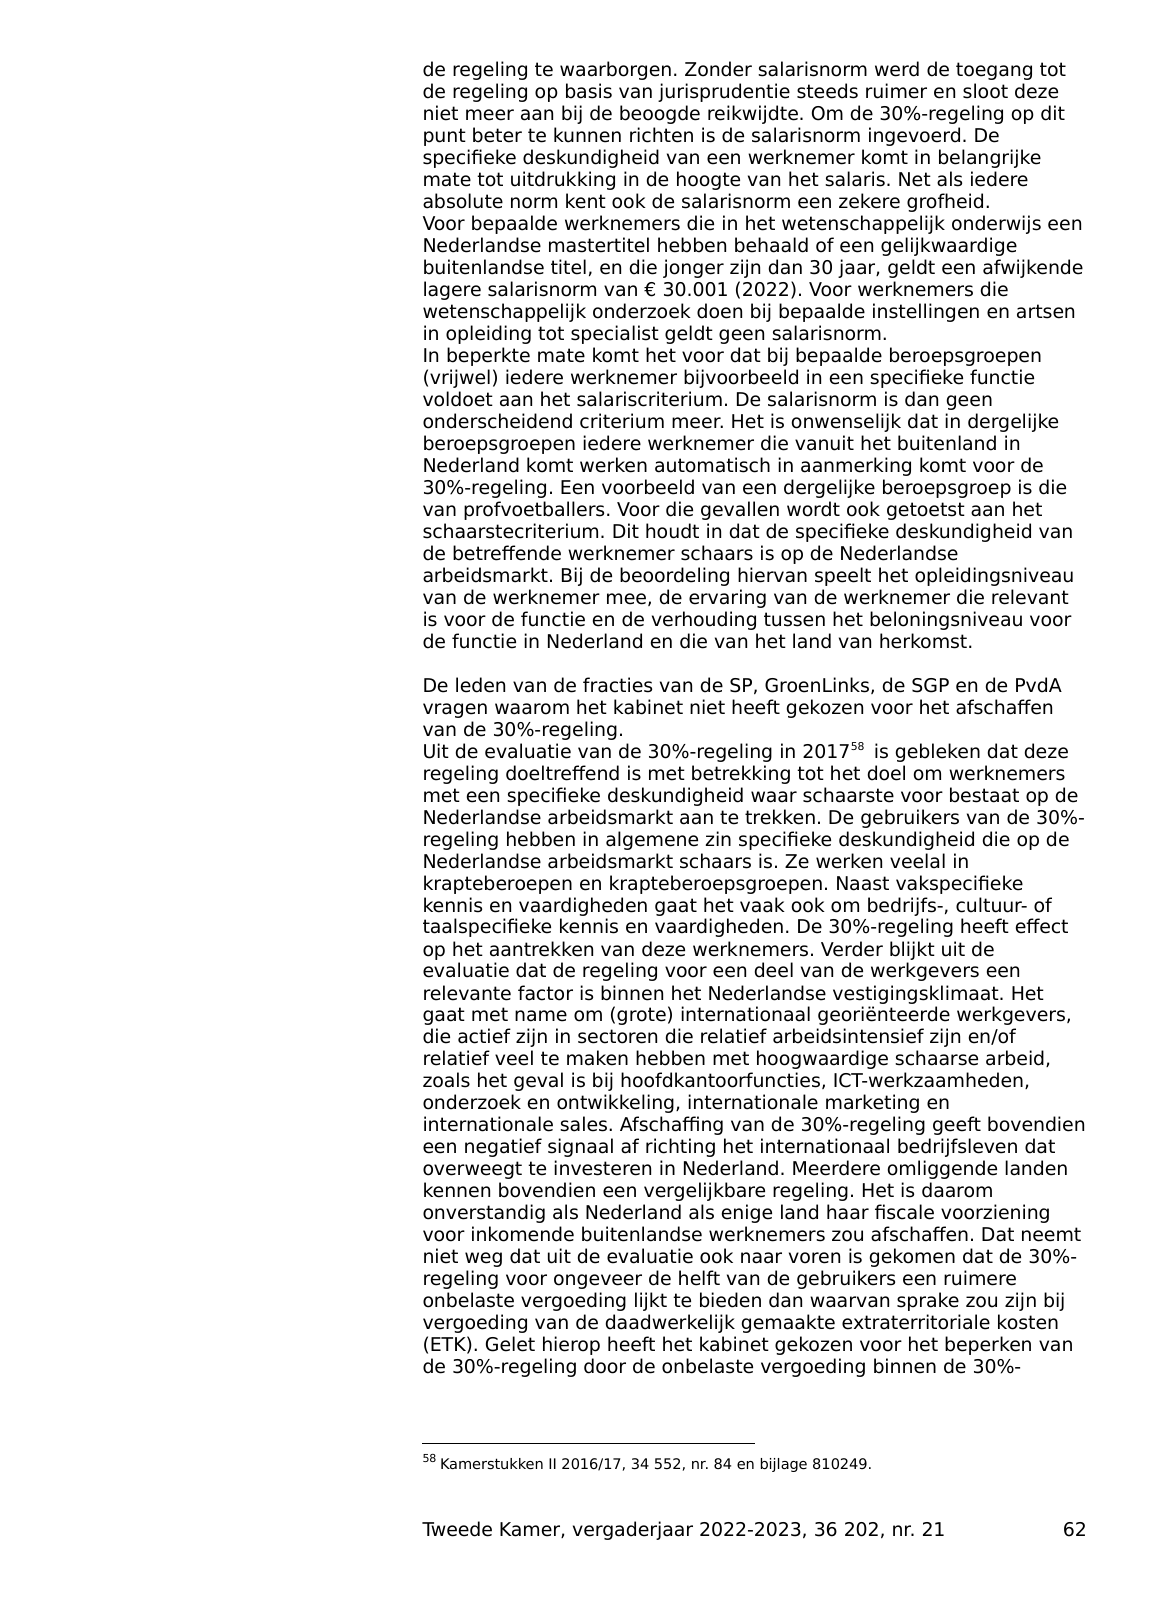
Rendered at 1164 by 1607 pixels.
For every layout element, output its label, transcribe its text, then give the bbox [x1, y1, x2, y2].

text De leden van de fracties van de SP, GroenLinks, de SGP en de PvdA vragen waarom het kabinet niet heeft gekozen voor het afschaffen van de 30%-regeling. [422, 675, 1087, 741]
text Kamerstukken II 2016/17, 34 552, nr. 84 en bijlage 810249. [422, 1452, 1087, 1474]
text Uit de evaluatie van de 30%-regeling in 2017 is gebleken dat deze regeling doeltreffend is met betrekking tot het doel om werknemers met een specifieke deskundigheid waar schaarste voor bestaat op de Nederlandse arbeidsmarkt aan te trekken. De gebruikers van de 30%-regeling hebben in algemene zin specifieke deskundigheid die op de Nederlandse arbeidsmarkt schaars is. Ze werken veelal in krapteberoepen en krapteberoepsgroepen. Naast vakspecifieke kennis en vaardigheden gaat het vaak ook om bedrijfs-, cultuur- of taalspecifieke kennis en vaardigheden. De 30%-regeling heeft effect op het aantrekken van deze werknemers. Verder blijkt uit de evaluatie dat de regeling voor een deel van de werkgevers een relevante factor is binnen het Nederlandse vestigingsklimaat. Het gaat met name om (grote) internationaal georiënteerde werkgevers, die actief zijn in sectoren die relatief arbeidsintensief zijn en/of relatief veel te maken hebben met hoogwaardige schaarse arbeid, zoals het geval is bij hoofdkantoorfuncties, ICT-werkzaamheden, onderzoek en ontwikkeling, internationale marketing en internationale sales. Afschaffing van de 30%-regeling geeft bovendien een negatief signaal af richting het internationaal bedrijfsleven dat overweegt te investeren in Nederland. Meerdere omliggende landen kennen bovendien een vergelijkbare regeling. Het is daarom onverstandig als Nederland als enige land haar fiscale voorziening voor inkomende buitenlandse werknemers zou afschaffen. Dat neemt niet weg dat uit de evaluatie ook naar voren is gekomen dat de 30%-regeling voor ongeveer de helft van de gebruikers een ruimere onbelaste vergoeding lijkt te bieden dan waarvan sprake zou zijn bij vergoeding van de daadwerkelijk gemaakte extraterritoriale kosten (ETK). Gelet hierop heeft het kabinet gekozen voor het beperken van de 30%-regeling door de onbelaste vergoeding binnen de 30%- [422, 741, 1087, 1378]
text de regeling te waarborgen. Zonder salarisnorm werd de toegang tot de regeling op basis van jurisprudentie steeds ruimer en sloot deze niet meer aan bij de beoogde reikwijdte. Om de 30%-regeling op dit punt beter te kunnen richten is de salarisnorm ingevoerd. De specifieke deskundigheid van een werknemer komt in belangrijke mate tot uitdrukking in de hoogte van het salaris. Net als iedere absolute norm kent ook de salarisnorm een zekere grofheid. [422, 59, 1087, 213]
text Voor bepaalde werknemers die in het wetenschappelijk onderwijs een Nederlandse mastertitel hebben behaald of een gelijkwaardige buitenlandse titel, en die jonger zijn dan 30 jaar, geldt een afwijkende lagere salarisnorm van € 30.001 (2022). Voor werknemers die wetenschappelijk onderzoek doen bij bepaalde instellingen en artsen in opleiding tot specialist geldt geen salarisnorm. [422, 213, 1087, 345]
text In beperkte mate komt het voor dat bij bepaalde beroepsgroepen (vrijwel) iedere werknemer bijvoorbeeld in een specifieke functie voldoet aan het salariscriterium. De salarisnorm is dan geen onderscheidend criterium meer. Het is onwenselijk dat in dergelijke beroepsgroepen iedere werknemer die vanuit het buitenland in Nederland komt werken automatisch in aanmerking komt voor de 30%-regeling. Een voorbeeld van een dergelijke beroepsgroep is die van profvoetballers. Voor die gevallen wordt ook getoetst aan het schaarstecriterium. Dit houdt in dat de specifieke deskundigheid van de betreffende werknemer schaars is op de Nederlandse arbeidsmarkt. Bij de beoordeling hiervan speelt het opleidingsniveau van de werknemer mee, de ervaring van de werknemer die relevant is voor de functie en de verhouding tussen het beloningsniveau voor de functie in Nederland en die van het land van herkomst. [422, 345, 1087, 652]
